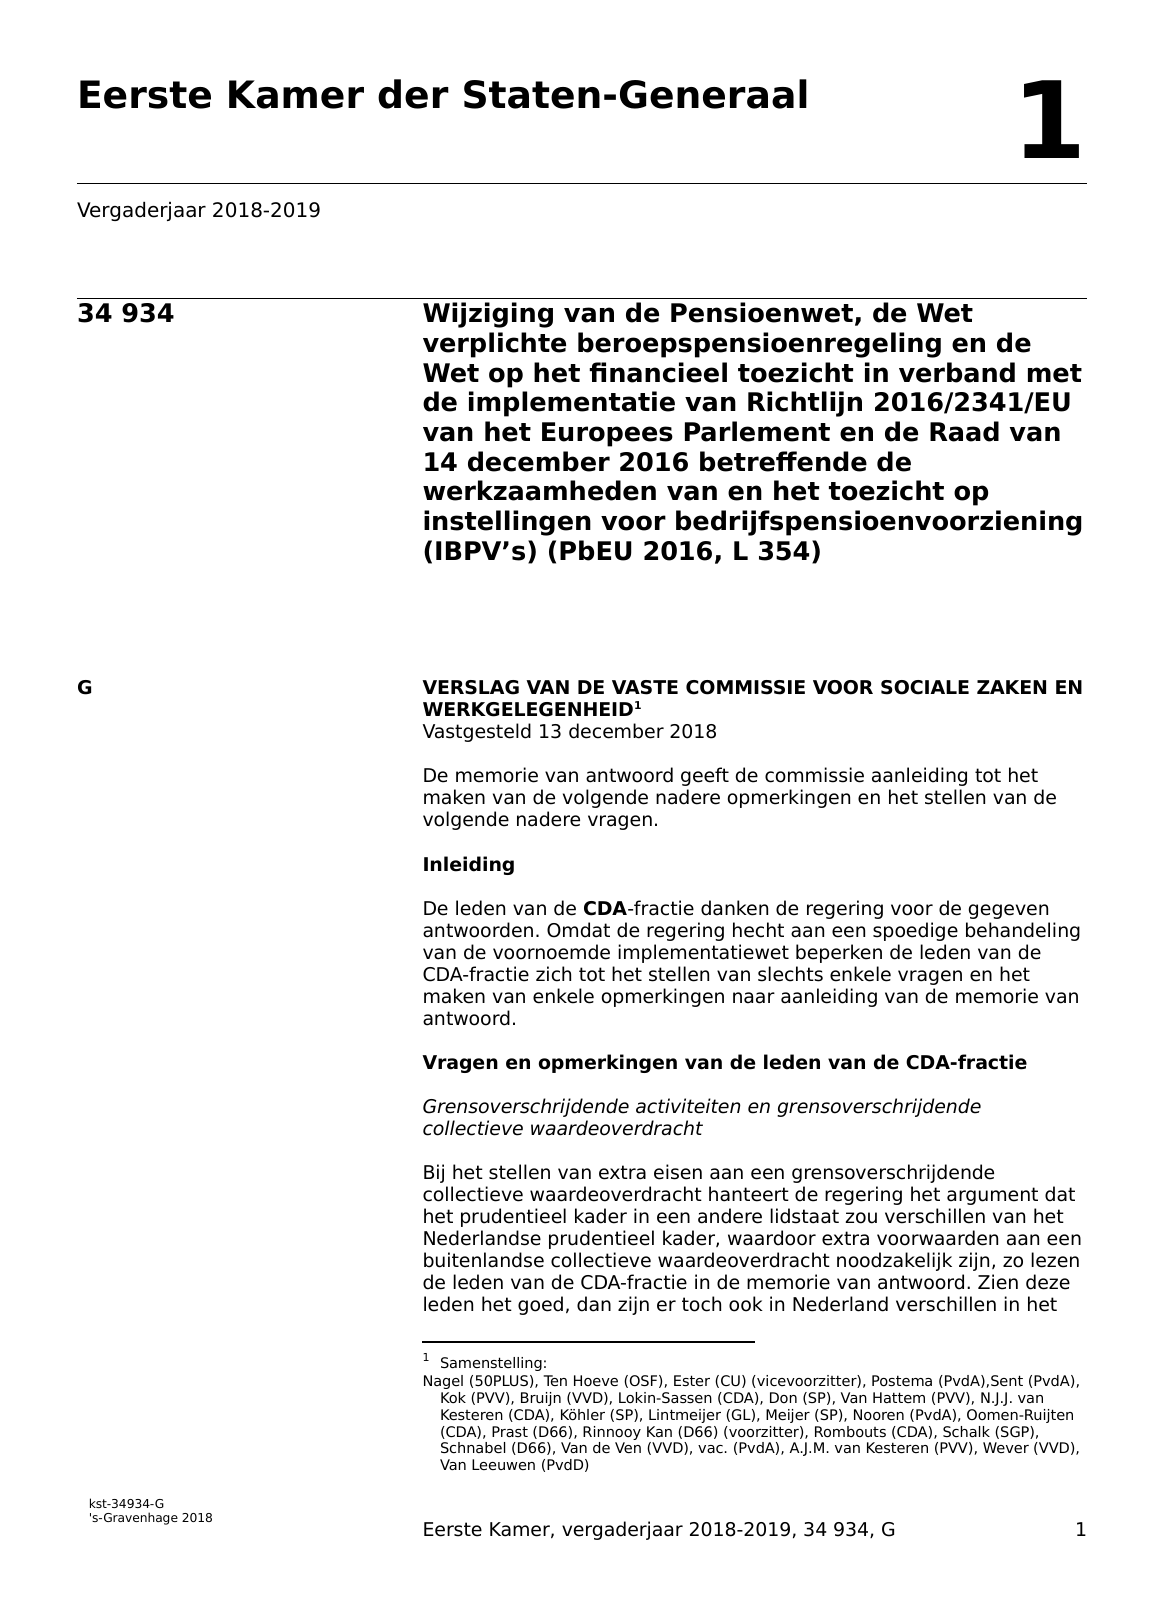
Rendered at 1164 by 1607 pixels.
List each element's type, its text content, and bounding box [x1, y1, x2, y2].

text 's-Gravenhage 2018 [88, 1511, 323, 1525]
text De memorie van antwoord geeft de commissie aanleiding tot het maken van de volgende nadere opmerkingen en het stellen van de volgende nadere vragen. [422, 765, 1087, 831]
subtitle G VERSLAG VAN DE VASTE COMMISSIE VOOR SOCIALE ZAKEN EN WERKGELEGENHEID [77, 677, 1087, 721]
text De leden van de CDA-fractie danken de regering voor de gegeven antwoorden. Omdat de regering hecht aan een spoedige behandeling van de voornoemde implementatiewet beperken de leden van de CDA-fractie zich tot het stellen van slechts enkele vragen en het maken van enkele opmerkingen naar aanleiding van de memorie van antwoord. [422, 898, 1087, 1029]
subtitle 34 934 Wijziging van de Pensioenwet, de Wet verplichte beroepspensioenregeling en de Wet op het financieel toezicht in verband met de implementatie van Richtlijn 2016/2341/EU van het Europees Parlement en de Raad van 14 december 2016 betreffende de werkzaamheden van en het toezicht op instellingen voor bedrijfspensioenvoorziening (IBPV’s) (PbEU 2016, L 354) [77, 299, 1087, 566]
table_header 1 [886, 59, 1087, 183]
text Samenstelling: [422, 1351, 1087, 1373]
table_header Eerste Kamer der Staten-Generaal [77, 59, 886, 183]
text Bij het stellen van extra eisen aan een grensoverschrijdende collectieve waardeoverdracht hanteert de regering het argument dat het prudentieel kader in een andere lidstaat zou verschillen van het Nederlandse prudentieel kader, waardoor extra voorwaarden aan een buitenlandse collectieve waardeoverdracht noodzakelijk zijn, zo lezen de leden van de CDA-fractie in de memorie van antwoord. Zien deze leden het goed, dan zijn er toch ook in Nederland verschillen in het [422, 1162, 1087, 1316]
subtitle Grensoverschrijdende activiteiten en grensoverschrijdende collectieve waardeoverdracht [422, 1096, 1087, 1140]
text Vastgesteld 13 december 2018 [422, 721, 1087, 743]
text Nagel (50PLUS), Ten Hoeve (OSF), Ester (CU) (vicevoorzitter), Postema (PvdA),Sent (PvdA), Kok (PVV), Bruijn (VVD), Lokin-Sassen (CDA), Don (SP), Van Hattem (PVV), N.J.J. van Kesteren (CDA), Köhler (SP), Lintmeijer (GL), Meijer (SP), Nooren (PvdA), Oomen-Ruijten (CDA), Prast (D66), Rinnooy Kan (D66) (voorzitter), Rombouts (CDA), Schalk (SGP), Schnabel (D66), Van de Ven (VVD), vac. (PvdA), A.J.M. van Kesteren (PVV), Wever (VVD), Van Leeuwen (PvdD) [422, 1373, 1087, 1474]
table_cell Vergaderjaar 2018-2019 [77, 184, 1087, 298]
subtitle Inleiding [422, 853, 1087, 875]
subtitle Vragen en opmerkingen van de leden van de CDA-fractie [422, 1052, 1087, 1074]
text kst-34934-G [88, 1497, 323, 1511]
